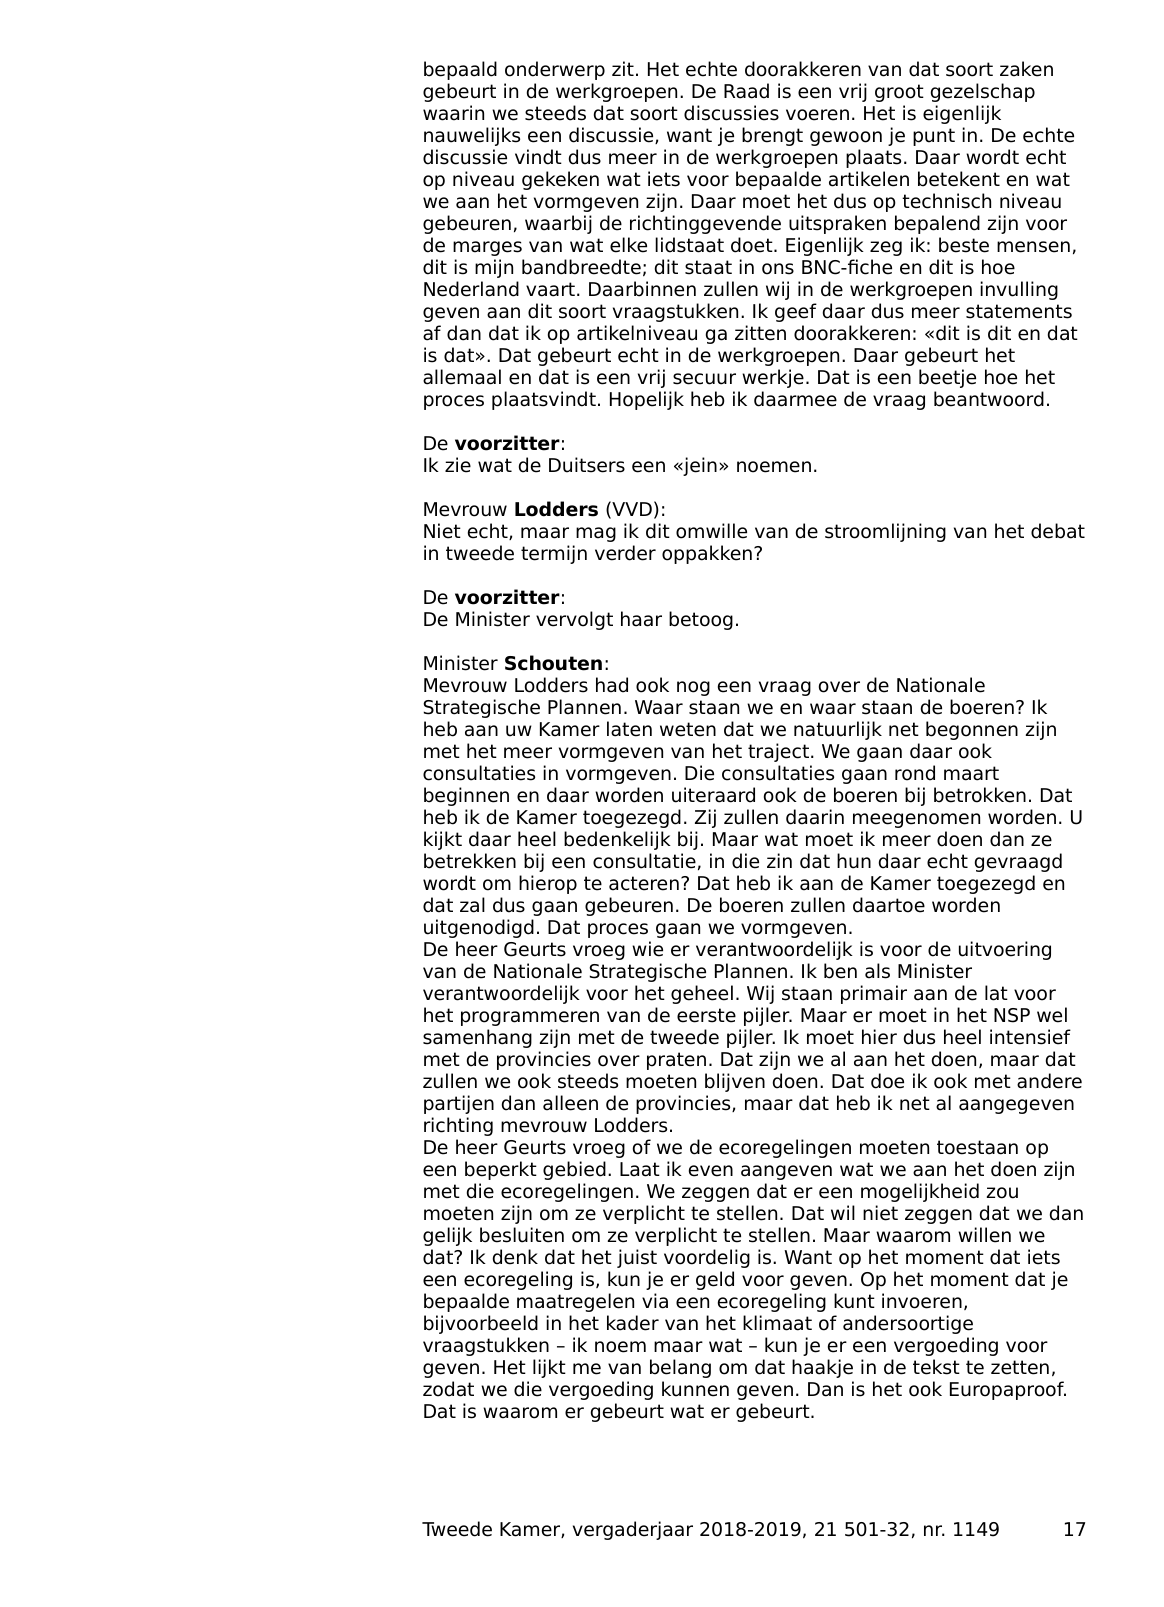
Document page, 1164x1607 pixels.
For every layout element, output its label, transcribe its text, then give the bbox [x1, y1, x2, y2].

text Mevrouw Lodders had ook nog een vraag over de Nationale Strategische Plannen. Waar staan we en waar staan de boeren? Ik heb aan uw Kamer laten weten dat we natuurlijk net begonnen zijn met het meer vormgeven van het traject. We gaan daar ook consultaties in vormgeven. Die consultaties gaan rond maart beginnen en daar worden uiteraard ook de boeren bij betrokken. Dat heb ik de Kamer toegezegd. Zij zullen daarin meegenomen worden. U kijkt daar heel bedenkelijk bij. Maar wat moet ik meer doen dan ze betrekken bij een consultatie, in die zin dat hun daar echt gevraagd wordt om hierop te acteren? Dat heb ik aan de Kamer toegezegd en dat zal dus gaan gebeuren. De boeren zullen daartoe worden uitgenodigd. Dat proces gaan we vormgeven. [422, 675, 1087, 939]
text Minister Schouten: [422, 653, 1087, 675]
text Niet echt, maar mag ik dit omwille van de stroomlijning van het debat in tweede termijn verder oppakken? [422, 521, 1087, 565]
text De heer Geurts vroeg of we de ecoregelingen moeten toestaan op een beperkt gebied. Laat ik even aangeven wat we aan het doen zijn met die ecoregelingen. We zeggen dat er een mogelijkheid zou moeten zijn om ze verplicht te stellen. Dat wil niet zeggen dat we dan gelijk besluiten om ze verplicht te stellen. Maar waarom willen we dat? Ik denk dat het juist voordelig is. Want op het moment dat iets een ecoregeling is, kun je er geld voor geven. Op het moment dat je bepaalde maatregelen via een ecoregeling kunt invoeren, bijvoorbeeld in het kader van het klimaat of andersoortige vraagstukken – ik noem maar wat – kun je er een vergoeding voor geven. Het lijkt me van belang om dat haakje in de tekst te zetten, zodat we die vergoeding kunnen geven. Dan is het ook Europaproof. Dat is waarom er gebeurt wat er gebeurt. [422, 1137, 1087, 1423]
text De voorzitter: [422, 587, 1087, 609]
text De Minister vervolgt haar betoog. [422, 609, 1087, 631]
text Ik zie wat de Duitsers een «jein» noemen. [422, 455, 1087, 477]
text bepaald onderwerp zit. Het echte doorakkeren van dat soort zaken gebeurt in de werkgroepen. De Raad is een vrij groot gezelschap waarin we steeds dat soort discussies voeren. Het is eigenlijk nauwelijks een discussie, want je brengt gewoon je punt in. De echte discussie vindt dus meer in de werkgroepen plaats. Daar wordt echt op niveau gekeken wat iets voor bepaalde artikelen betekent en wat we aan het vormgeven zijn. Daar moet het dus op technisch niveau gebeuren, waarbij de richtinggevende uitspraken bepalend zijn voor de marges van wat elke lidstaat doet. Eigenlijk zeg ik: beste mensen, dit is mijn bandbreedte; dit staat in ons BNC-fiche en dit is hoe Nederland vaart. Daarbinnen zullen wij in de werkgroepen invulling geven aan dit soort vraagstukken. Ik geef daar dus meer statements af dan dat ik op artikelniveau ga zitten doorakkeren: «dit is dit en dat is dat». Dat gebeurt echt in de werkgroepen. Daar gebeurt het allemaal en dat is een vrij secuur werkje. Dat is een beetje hoe het proces plaatsvindt. Hopelijk heb ik daarmee de vraag beantwoord. [422, 59, 1087, 411]
text Mevrouw Lodders (VVD): [422, 499, 1087, 521]
text De voorzitter: [422, 433, 1087, 455]
text De heer Geurts vroeg wie er verantwoordelijk is voor de uitvoering van de Nationale Strategische Plannen. Ik ben als Minister verantwoordelijk voor het geheel. Wij staan primair aan de lat voor het programmeren van de eerste pijler. Maar er moet in het NSP wel samenhang zijn met de tweede pijler. Ik moet hier dus heel intensief met de provincies over praten. Dat zijn we al aan het doen, maar dat zullen we ook steeds moeten blijven doen. Dat doe ik ook met andere partijen dan alleen de provincies, maar dat heb ik net al aangegeven richting mevrouw Lodders. [422, 939, 1087, 1137]
